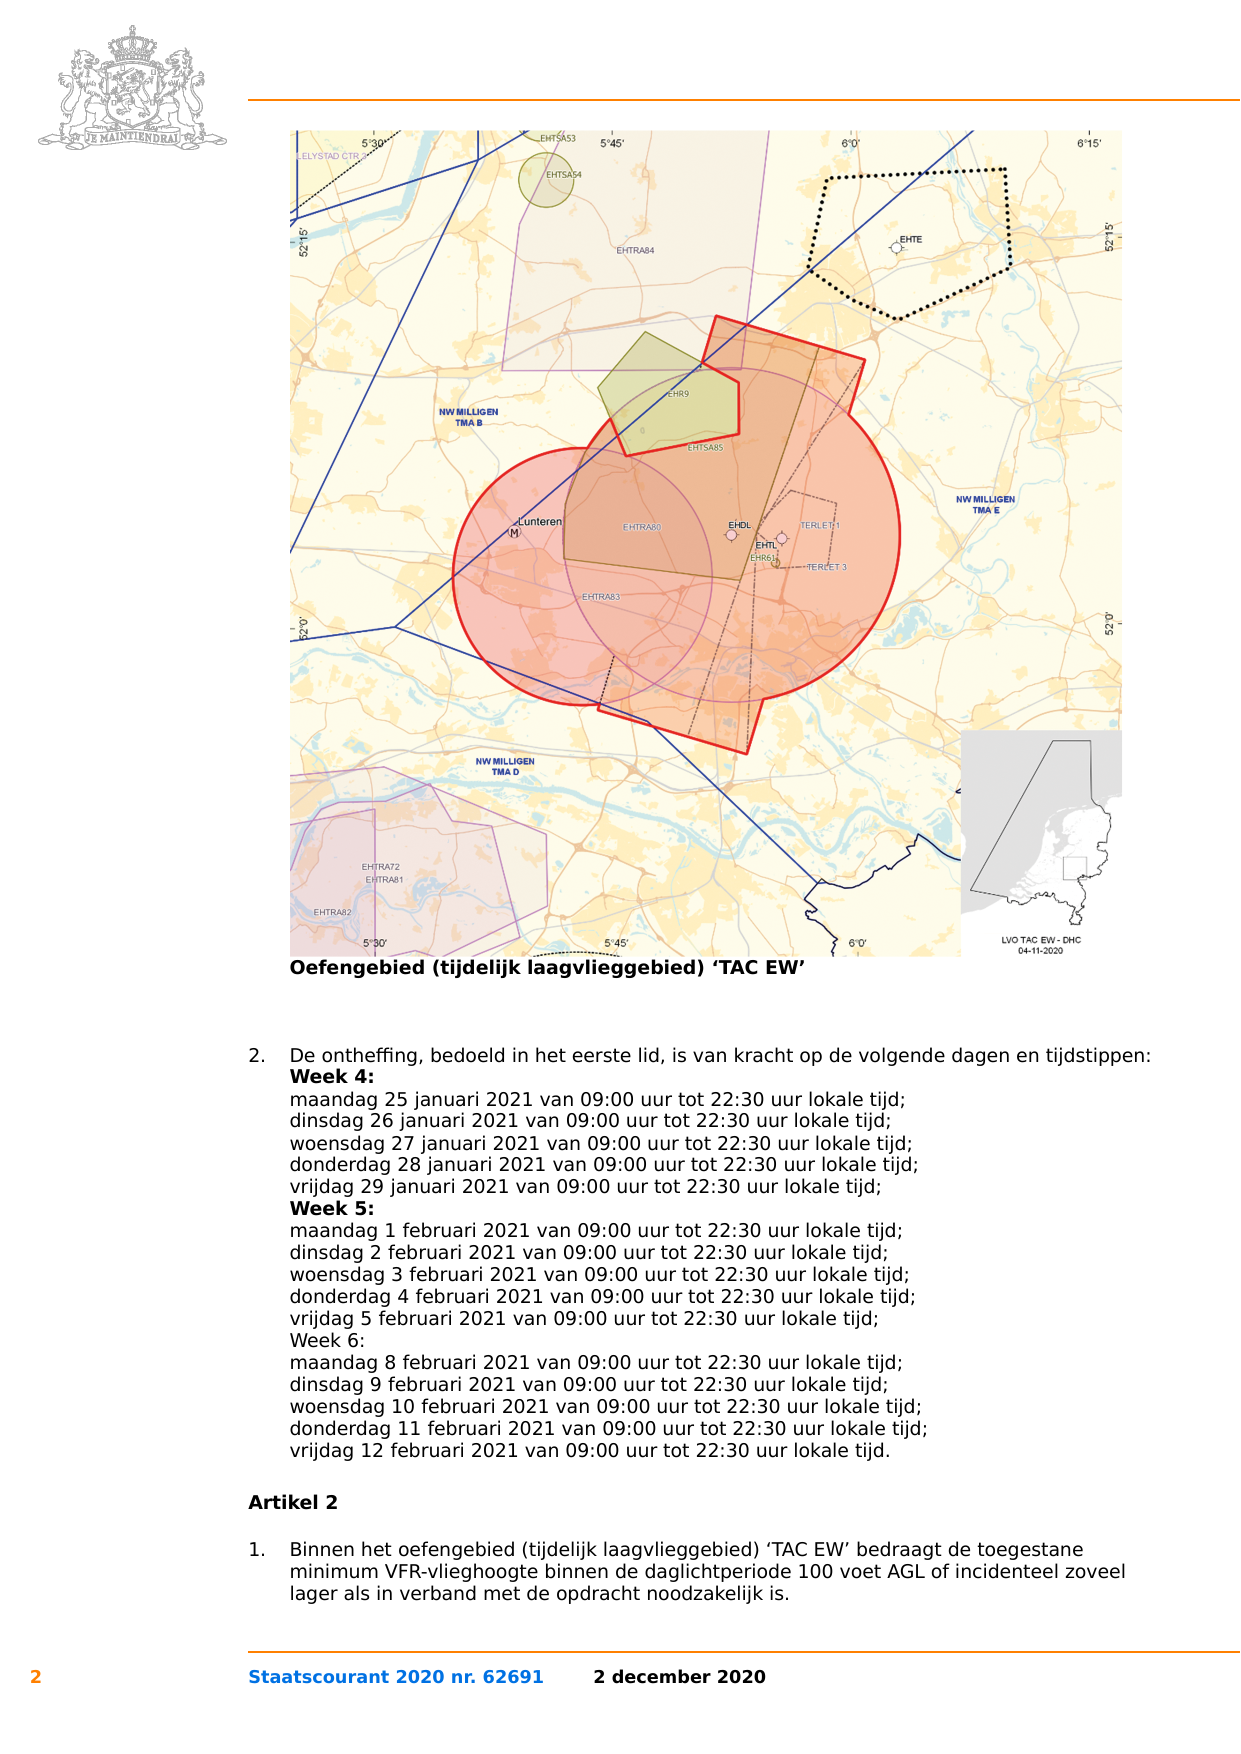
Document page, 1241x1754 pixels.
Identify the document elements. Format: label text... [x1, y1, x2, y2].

text Oefengebied (tijdelijk laagvlieggebied) ‘TAC EW’ [289, 130, 1163, 1023]
subtitle Artikel 2 [248, 1492, 1163, 1514]
text dinsdag 9 februari 2021 van 09:00 uur tot 22:30 uur lokale tijd; [289, 1374, 1163, 1396]
text 1. Binnen het oefengebied (tijdelijk laagvlieggebied) ‘TAC EW’ bedraagt de toegestane minimum VFR-vlieghoogte binnen de daglichtperiode 100 voet AGL of incidenteel zoveel lager als in verband met de opdracht noodzakelijk is. [248, 1539, 1163, 1605]
text maandag 25 januari 2021 van 09:00 uur tot 22:30 uur lokale tijd; [289, 1088, 1163, 1110]
text vrijdag 29 januari 2021 van 09:00 uur tot 22:30 uur lokale tijd; [289, 1176, 1163, 1198]
text Week 4: [289, 1066, 1163, 1088]
text vrijdag 12 februari 2021 van 09:00 uur tot 22:30 uur lokale tijd. [289, 1440, 1163, 1462]
text maandag 8 februari 2021 van 09:00 uur tot 22:30 uur lokale tijd; [289, 1352, 1163, 1374]
text vrijdag 5 februari 2021 van 09:00 uur tot 22:30 uur lokale tijd; [289, 1308, 1163, 1330]
text 2. De ontheffing, bedoeld in het eerste lid, is van kracht op de volgende dagen en tijdstippen: [248, 1044, 1163, 1066]
text maandag 1 februari 2021 van 09:00 uur tot 22:30 uur lokale tijd; [289, 1220, 1163, 1242]
text woensdag 27 januari 2021 van 09:00 uur tot 22:30 uur lokale tijd; [289, 1132, 1163, 1154]
text Week 5: [289, 1198, 1163, 1220]
text dinsdag 26 januari 2021 van 09:00 uur tot 22:30 uur lokale tijd; [289, 1110, 1163, 1132]
text donderdag 4 februari 2021 van 09:00 uur tot 22:30 uur lokale tijd; [289, 1286, 1163, 1308]
text dinsdag 2 februari 2021 van 09:00 uur tot 22:30 uur lokale tijd; [289, 1242, 1163, 1264]
text woensdag 10 februari 2021 van 09:00 uur tot 22:30 uur lokale tijd; [289, 1396, 1163, 1418]
text donderdag 11 februari 2021 van 09:00 uur tot 22:30 uur lokale tijd; [289, 1418, 1163, 1440]
text donderdag 28 januari 2021 van 09:00 uur tot 22:30 uur lokale tijd; [289, 1154, 1163, 1176]
text Week 6: [289, 1330, 1163, 1352]
text woensdag 3 februari 2021 van 09:00 uur tot 22:30 uur lokale tijd; [289, 1264, 1163, 1286]
picture [289, 130, 1123, 957]
picture [38, 25, 227, 150]
